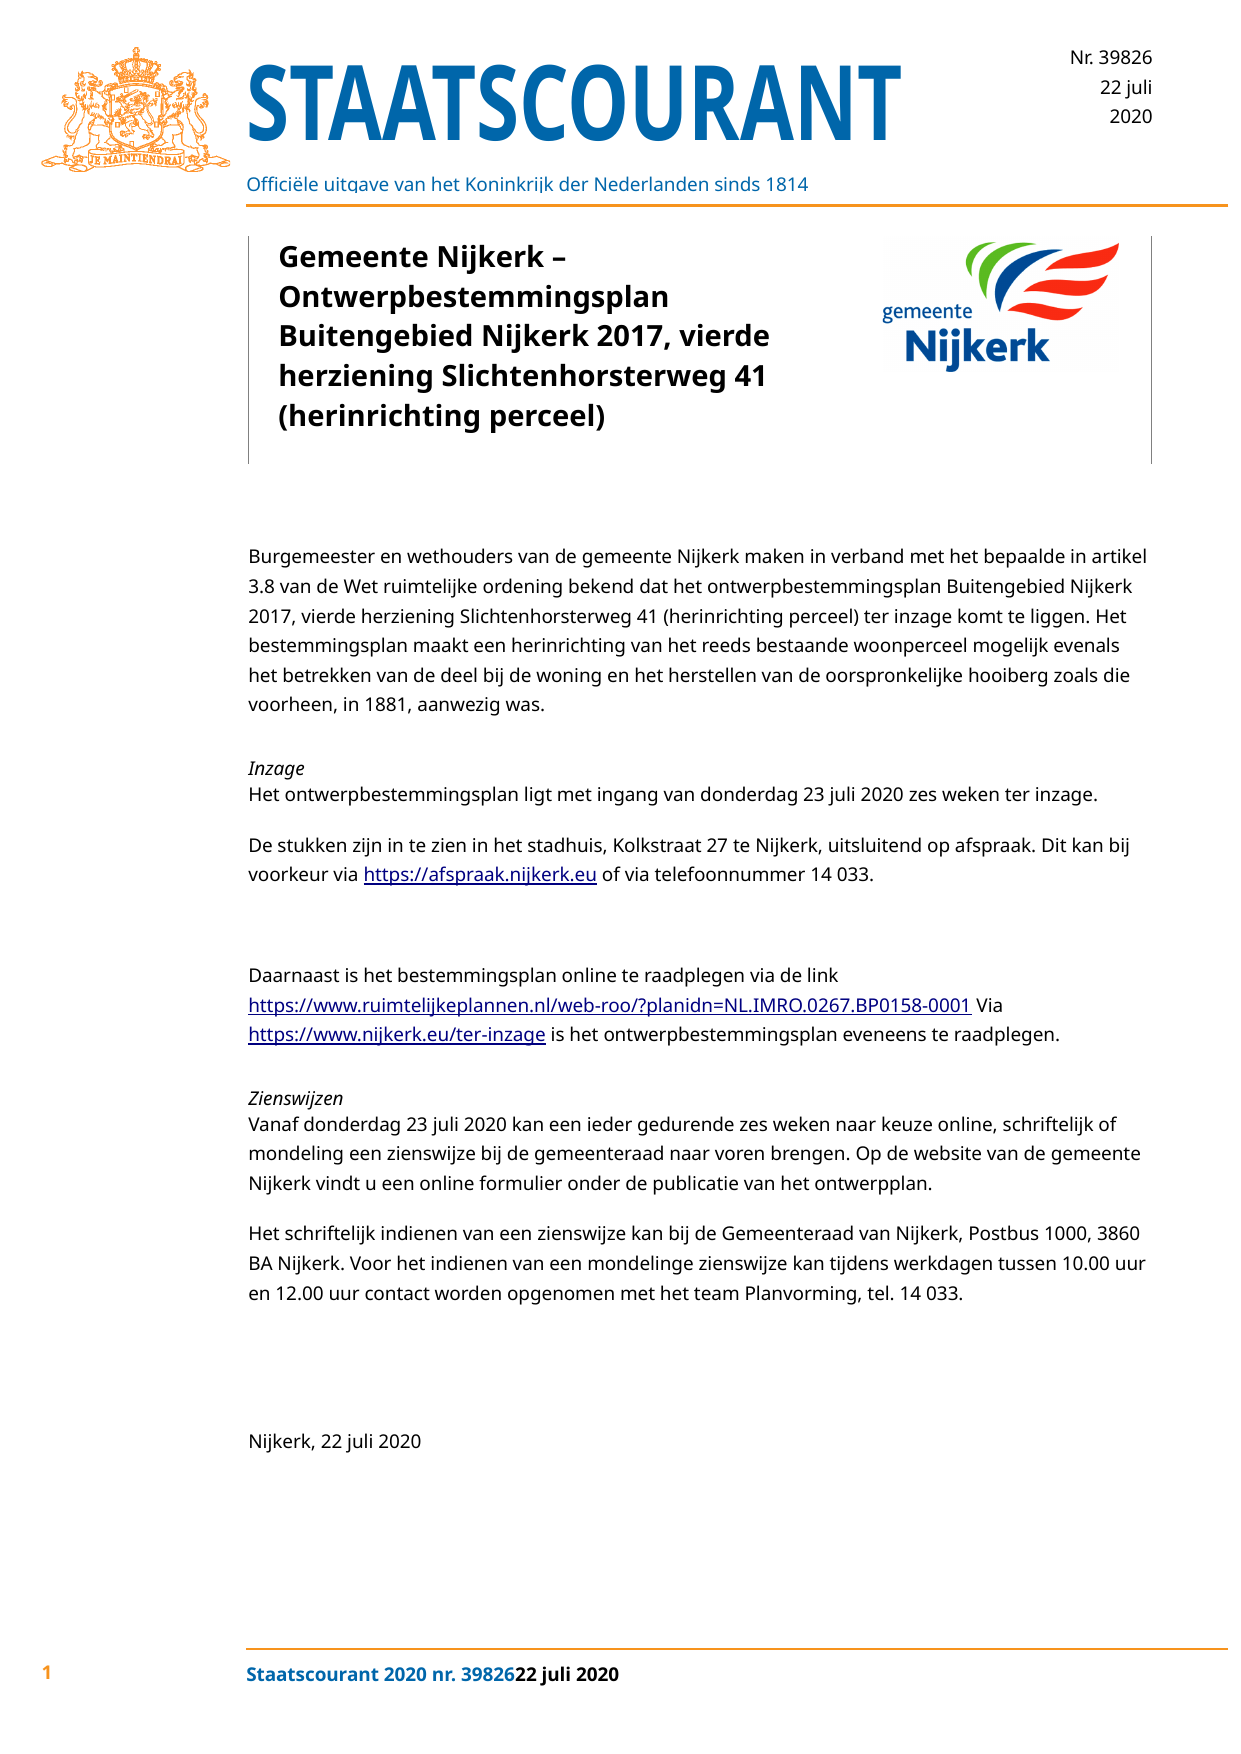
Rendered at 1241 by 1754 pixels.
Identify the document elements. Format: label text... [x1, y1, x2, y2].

picture [882, 236, 1119, 372]
text Het ontwerpbestemmingsplan ligt met ingang van donderdag 23 juli 2020 zes weken ter inzage. [248, 781, 1152, 807]
picture [41, 47, 231, 172]
table_header Gemeente Nijkerk – Ontwerpbestemmingsplan Buitengebied Nijkerk 2017, vierde herziening Slichtenhorsterweg 41 (herinrichting perceel) [249, 236, 850, 464]
text Burgemeester en wethouders van de gemeente Nijkerk maken in verband met het bepaalde in artikel 3.8 van de Wet ruimtelijke ordening bekend dat het ontwerpbestemmingsplan Buitengebied Nijkerk 2017, vierde herziening Slichtenhorsterweg 41 (herinrichting perceel) ter inzage komt te liggen. Het bestemmingsplan maakt een herinrichting van het reeds bestaande woonperceel mogelijk evenals het betrekken van de deel bij de woning en het herstellen van de oorspronkelijke hooiberg zoals die voorheen, in 1881, aanwezig was. [248, 544, 1152, 717]
text De stukken zijn in te zien in het stadhuis, Kolkstraat 27 te Nijkerk, uitsluitend op afspraak. Dit kan bij voorkeur via https://afspraak.nijkerk.eu of via telefoonnummer 14 033. [248, 832, 1152, 887]
text Daarnaast is het bestemmingsplan online te raadplegen via de link https://www.ruimtelijkeplannen.nl/web-roo/?planidn=NL.IMRO.0267.BP0158-0001 Via https://www.nijkerk.eu/ter-inzage is het ontwerpbestemmingsplan eveneens te raadplegen. [248, 962, 1152, 1047]
text Inzage [248, 756, 1152, 781]
text Vanaf donderdag 23 juli 2020 kan een ieder gedurende zes weken naar keuze online, schriftelijk of mondeling een zienswijze bij de gemeenteraad naar voren brengen. Op de website van de gemeente Nijkerk vindt u een online formulier onder de publicatie van het ontwerpplan. [248, 1111, 1152, 1196]
text Zienswijzen [248, 1085, 1152, 1111]
table_header [850, 236, 1151, 464]
text Nijkerk, 22 juli 2020 [248, 1428, 1152, 1454]
text Het schriftelijk indienen van een zienswijze kan bij de Gemeenteraad van Nijkerk, Postbus 1000, 3860 BA Nijkerk. Voor het indienen van een mondelinge zienswijze kan tijdens werkdagen tussen 10.00 uur en 12.00 uur contact worden opgenomen met het team Planvorming, tel. 14 033. [248, 1221, 1152, 1306]
